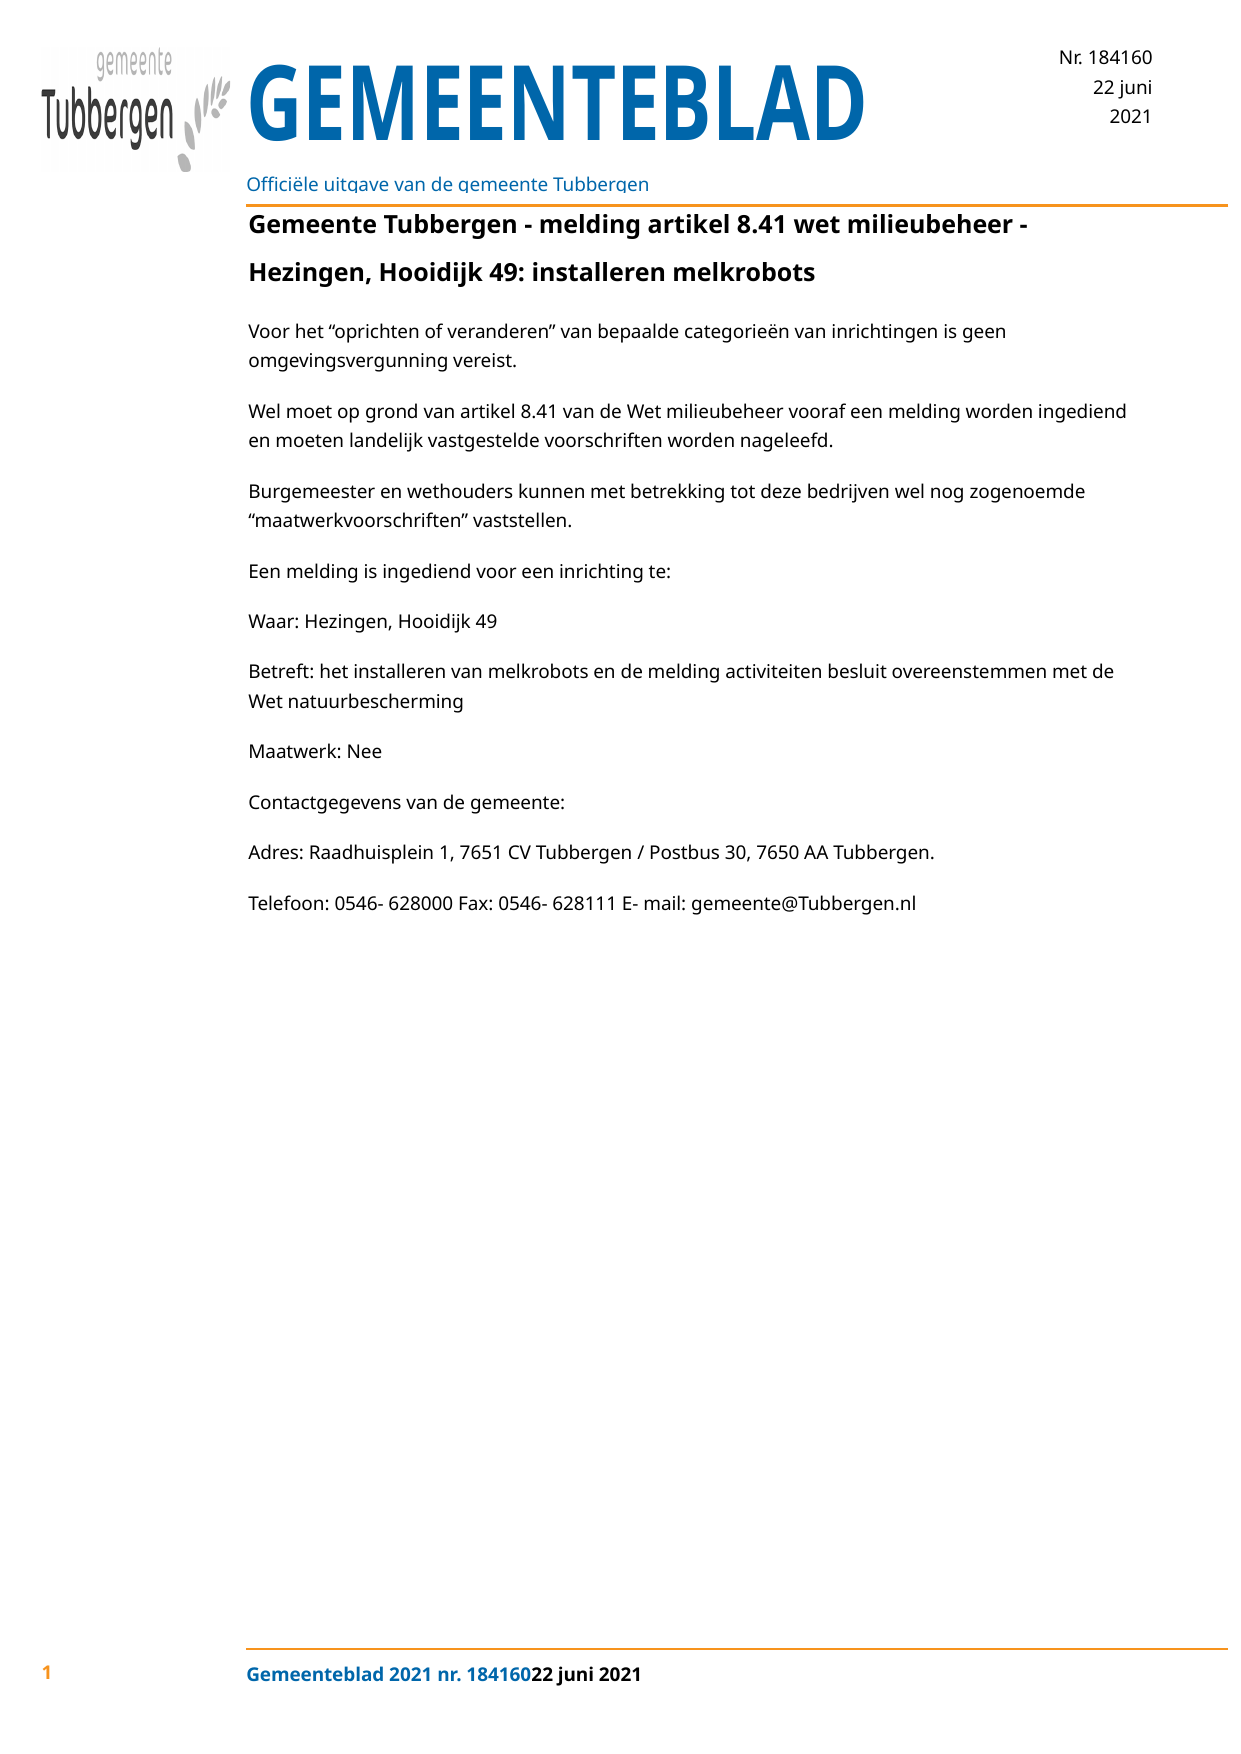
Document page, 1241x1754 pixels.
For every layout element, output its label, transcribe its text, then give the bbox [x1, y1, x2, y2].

text Adres: Raadhuisplein 1, 7651 CV Tubbergen / Postbus 30, 7650 AA Tubbergen. [248, 839, 1152, 865]
text Gemeente Tubbergen - melding artikel 8.41 wet milieubeheer - Hezingen, Hooidijk 49: installeren melkrobots [248, 207, 1152, 288]
text Contactgegevens van de gemeente: [248, 789, 1152, 815]
text Telefoon: 0546- 628000 Fax: 0546- 628111 E- mail: gemeente@Tubbergen.nl [248, 890, 1152, 916]
text Wel moet op grond van artikel 8.41 van de Wet milieubeheer vooraf een melding worden ingediend en moeten landelijk vastgestelde voorschriften worden nageleefd. [248, 398, 1152, 453]
text Voor het “oprichten of veranderen” van bepaalde categorieën van inrichtingen is geen omgevingsvergunning vereist. [248, 318, 1152, 373]
text Betreft: het installeren van melkrobots en de melding activiteiten besluit overeenstemmen met de Wet natuurbescherming [248, 659, 1152, 714]
text Een melding is ingediend voor een inrichting te: [248, 558, 1152, 584]
text Waar: Hezingen, Hooidijk 49 [248, 608, 1152, 634]
text Burgemeester en wethouders kunnen met betrekking tot deze bedrijven wel nog zogenoemde “maatwerkvoorschriften” vaststellen. [248, 478, 1152, 533]
picture [41, 47, 231, 172]
text Maatwerk: Nee [248, 739, 1152, 764]
